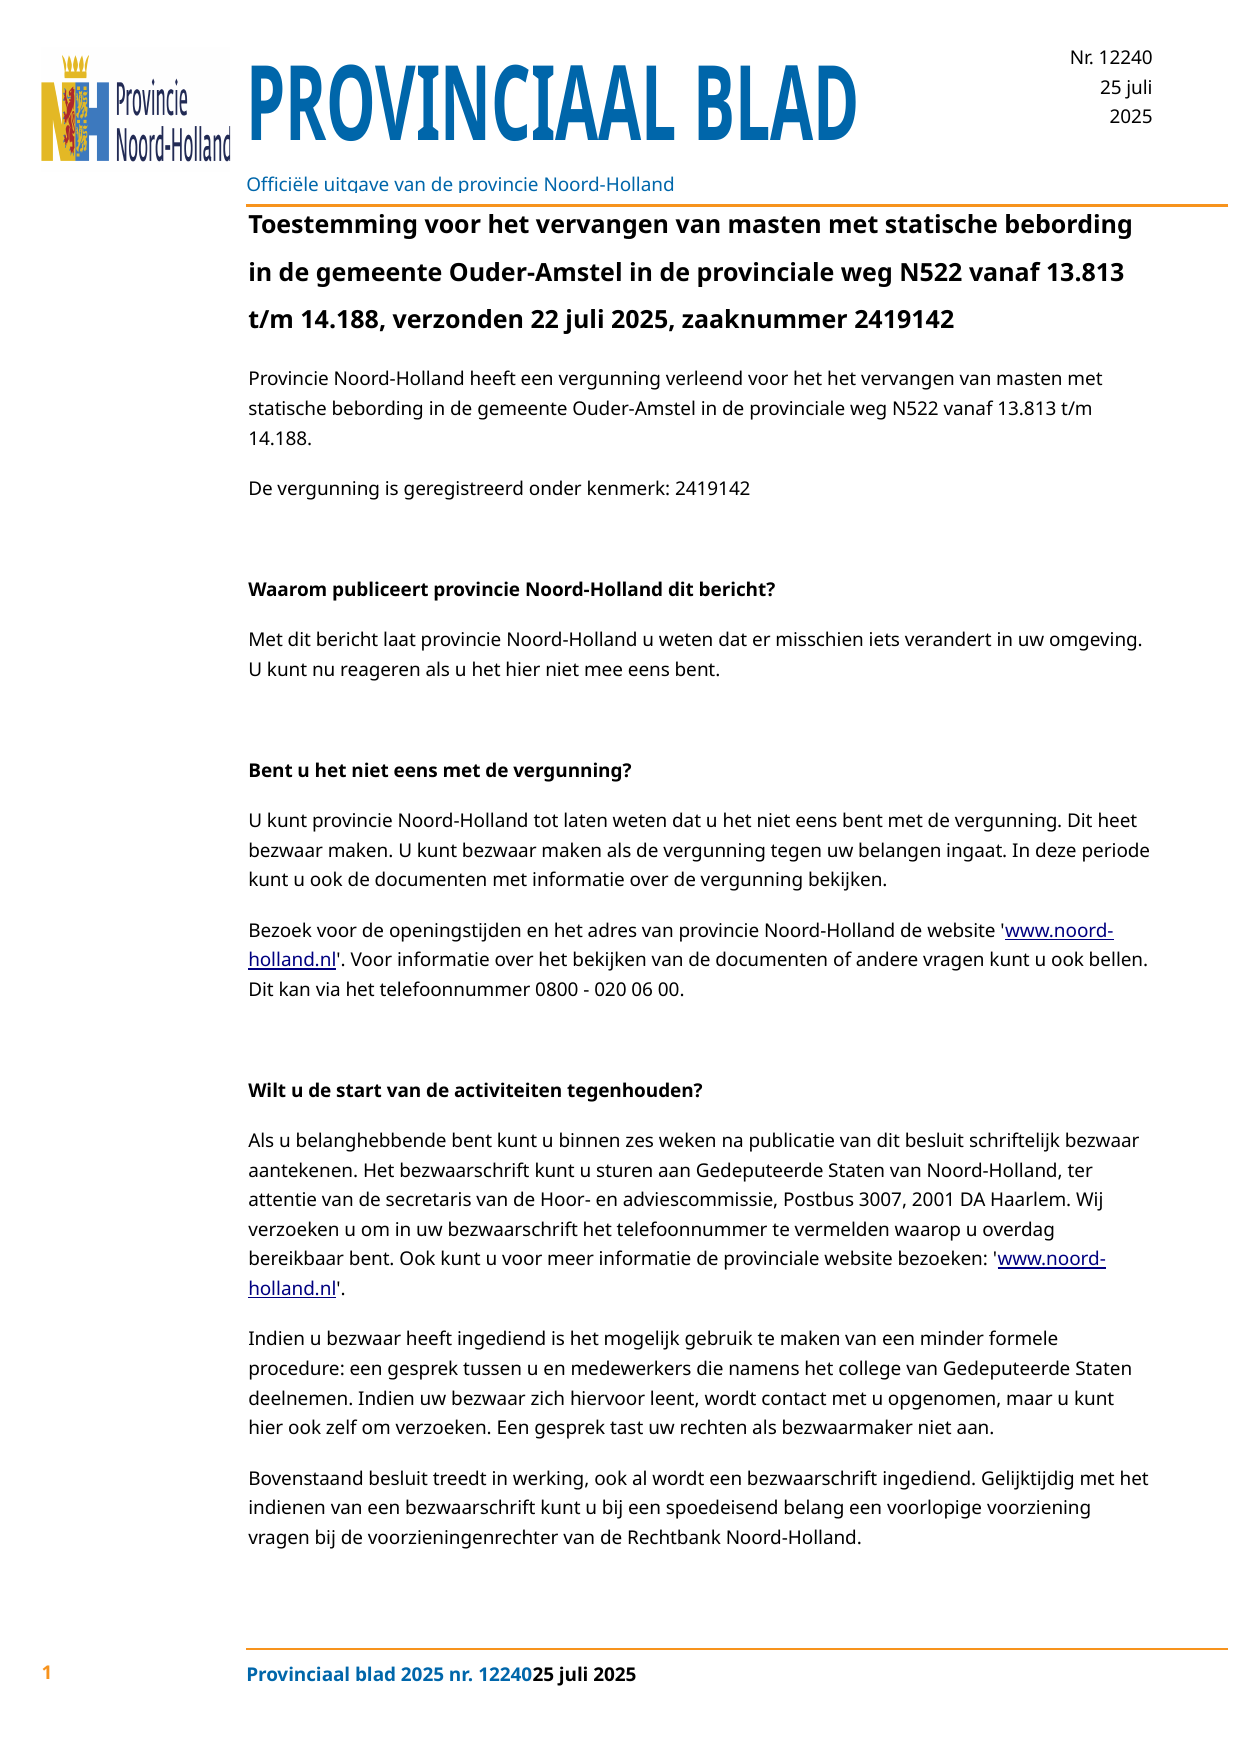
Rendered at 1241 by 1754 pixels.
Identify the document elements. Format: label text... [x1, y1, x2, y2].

text Als u belanghebbende bent kunt u binnen zes weken na publicatie van dit besluit schriftelijk bezwaar aantekenen. Het bezwaarschrift kunt u sturen aan Gedeputeerde Staten van Noord-Holland, ter attentie van de secretaris van de Hoor- en adviescommissie, Postbus 3007, 2001 DA Haarlem. Wij verzoeken u om in uw bezwaarschrift het telefoonnummer te vermelden waarop u overdag bereikbaar bent. Ook kunt u voor meer informatie de provinciale website bezoeken: 'www.noord-holland.nl'. [248, 1127, 1152, 1301]
text Toestemming voor het vervangen van masten met statische bebording in de gemeente Ouder-Amstel in de provinciale weg N522 vanaf 13.813 t/m 14.188, verzonden 22 juli 2025, zaaknummer 2419142 [248, 207, 1152, 336]
text Provincie Noord-Holland heeft een vergunning verleend voor het het vervangen van masten met statische bebording in de gemeente Ouder-Amstel in de provinciale weg N522 vanaf 13.813 t/m 14.188. [248, 366, 1152, 450]
text De vergunning is geregistreerd onder kenmerk: 2419142 [248, 475, 1152, 501]
text Wilt u de start van de activiteiten tegenhouden? [248, 1077, 1152, 1102]
text Met dit bericht laat provincie Noord-Holland u weten dat er misschien iets verandert in uw omgeving. U kunt nu reageren als u het hier niet mee eens bent. [248, 626, 1152, 682]
picture [41, 47, 231, 172]
text U kunt provincie Noord-Holland tot laten weten dat u het niet eens bent met de vergunning. Dit heet bezwaar maken. U kunt bezwaar maken als de vergunning tegen uw belangen ingaat. In deze periode kunt u ook de documenten met informatie over de vergunning bekijken. [248, 807, 1152, 892]
text Bezoek voor de openingstijden en het adres van provincie Noord-Holland de website 'www.noord-holland.nl'. Voor informatie over het bekijken van de documenten of andere vragen kunt u ook bellen. Dit kan via het telefoonnummer 0800 - 020 06 00. [248, 917, 1152, 1002]
text Bovenstaand besluit treedt in werking, ook al wordt een bezwaarschrift ingediend. Gelijktijdig met het indienen van een bezwaarschrift kunt u bij een spoedeisend belang een voorlopige voorziening vragen bij de voorzieningenrechter van de Rechtbank Noord-Holland. [248, 1465, 1152, 1549]
text Waarom publiceert provincie Noord-Holland dit bericht? [248, 576, 1152, 602]
text Bent u het niet eens met de vergunning? [248, 757, 1152, 782]
text Indien u bezwaar heeft ingediend is het mogelijk gebruik te maken van een minder formele procedure: een gesprek tussen u en medewerkers die namens het college van Gedeputeerde Staten deelnemen. Indien uw bezwaar zich hiervoor leent, wordt contact met u opgenomen, maar u kunt hier ook zelf om verzoeken. Een gesprek tast uw rechten als bezwaarmaker niet aan. [248, 1326, 1152, 1440]
